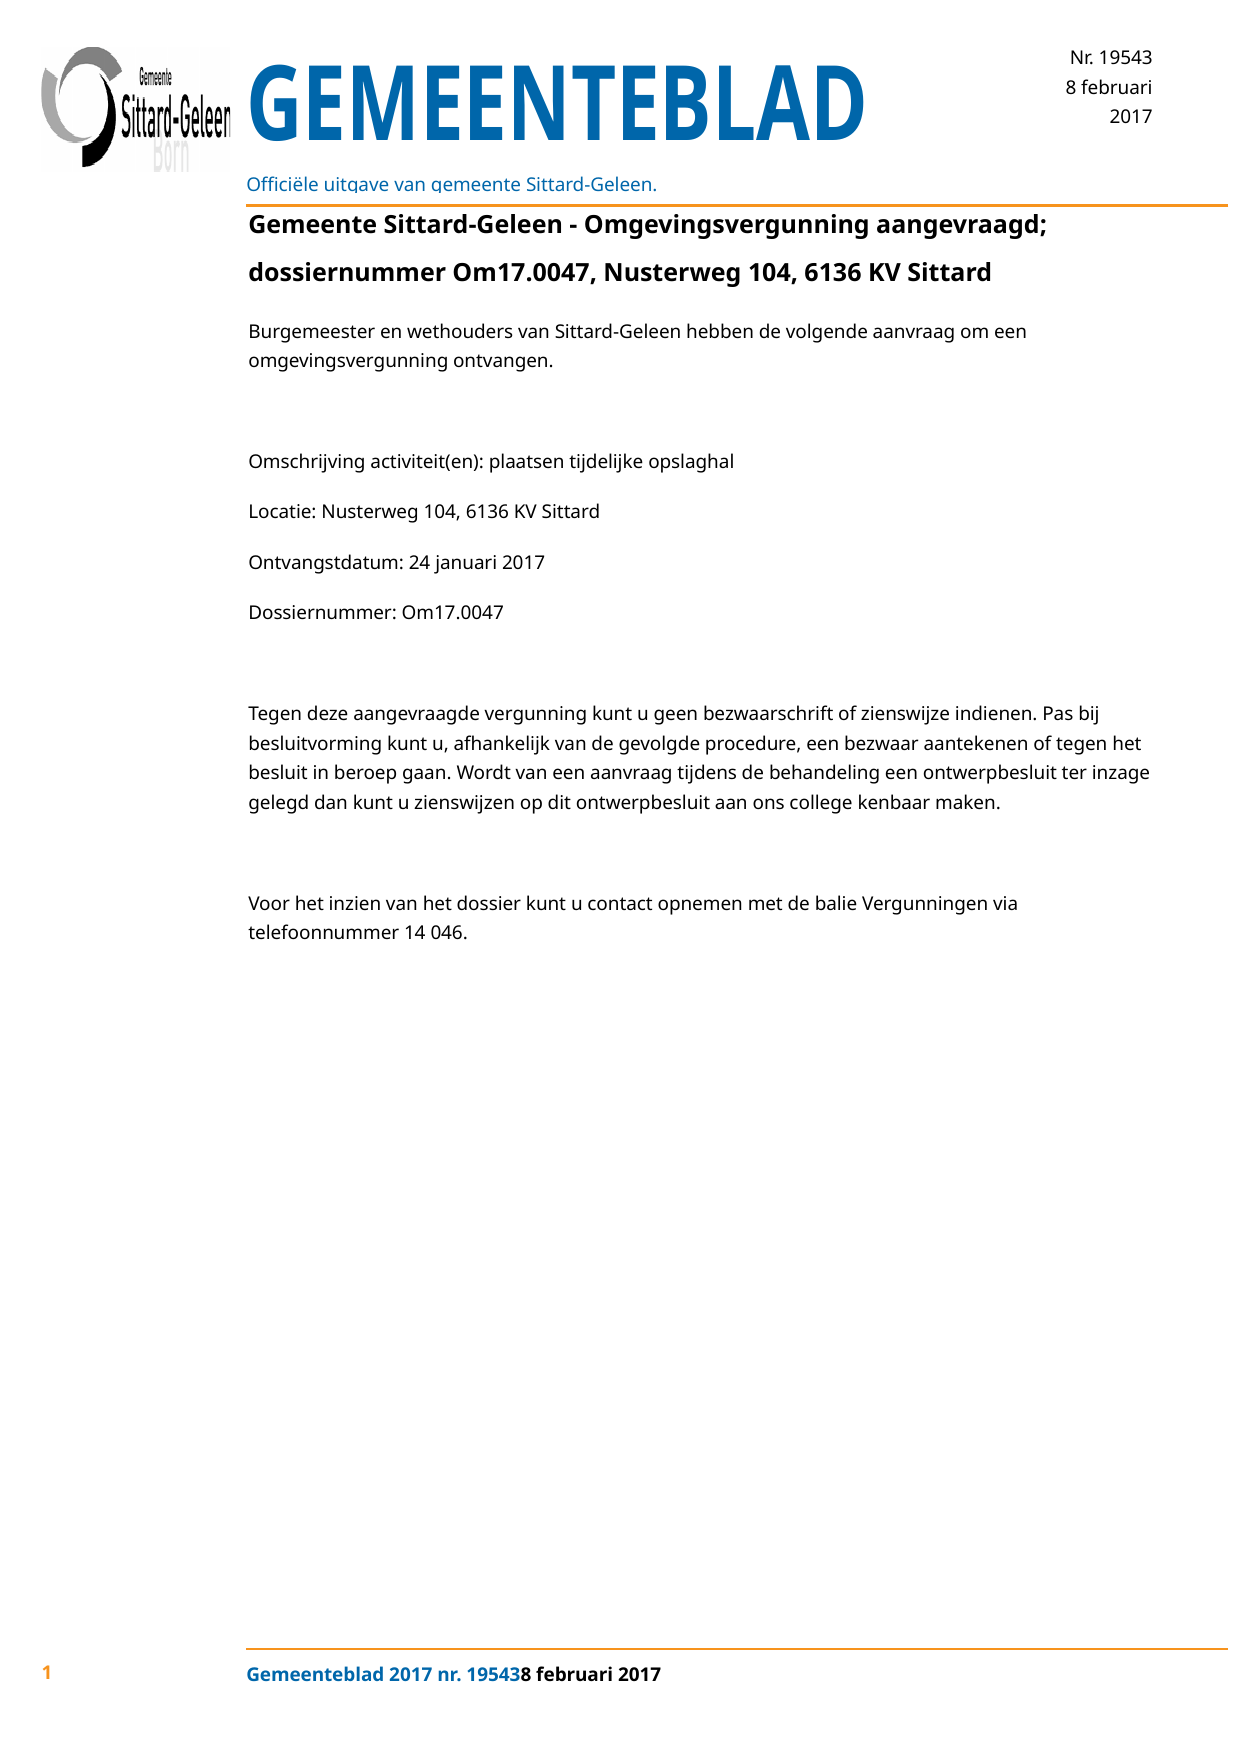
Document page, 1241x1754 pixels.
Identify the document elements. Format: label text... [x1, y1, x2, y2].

text Omschrijving activiteit(en): plaatsen tijdelijke opslaghal [248, 448, 1152, 474]
picture [41, 47, 231, 172]
text Gemeente Sittard-Geleen - Omgevingsvergunning aangevraagd; dossiernummer Om17.0047, Nusterweg 104, 6136 KV Sittard [248, 207, 1152, 288]
text Ontvangstdatum: 24 januari 2017 [248, 549, 1152, 575]
text Burgemeester en wethouders van Sittard-Geleen hebben de volgende aanvraag om een omgevingsvergunning ontvangen. [248, 318, 1152, 373]
text Locatie: Nusterweg 104, 6136 KV Sittard [248, 499, 1152, 524]
text Voor het inzien van het dossier kunt u contact opnemen met de balie Vergunningen via telefoonnummer 14 046. [248, 890, 1152, 945]
text Dossiernummer: Om17.0047 [248, 599, 1152, 625]
text Tegen deze aangevraagde vergunning kunt u geen bezwaarschrift of zienswijze indienen. Pas bij besluitvorming kunt u, afhankelijk van de gevolgde procedure, een bezwaar aantekenen of tegen het besluit in beroep gaan. Wordt van een aanvraag tijdens de behandeling een ontwerpbesluit ter inzage gelegd dan kunt u zienswijzen op dit ontwerpbesluit aan ons college kenbaar maken. [248, 700, 1152, 815]
